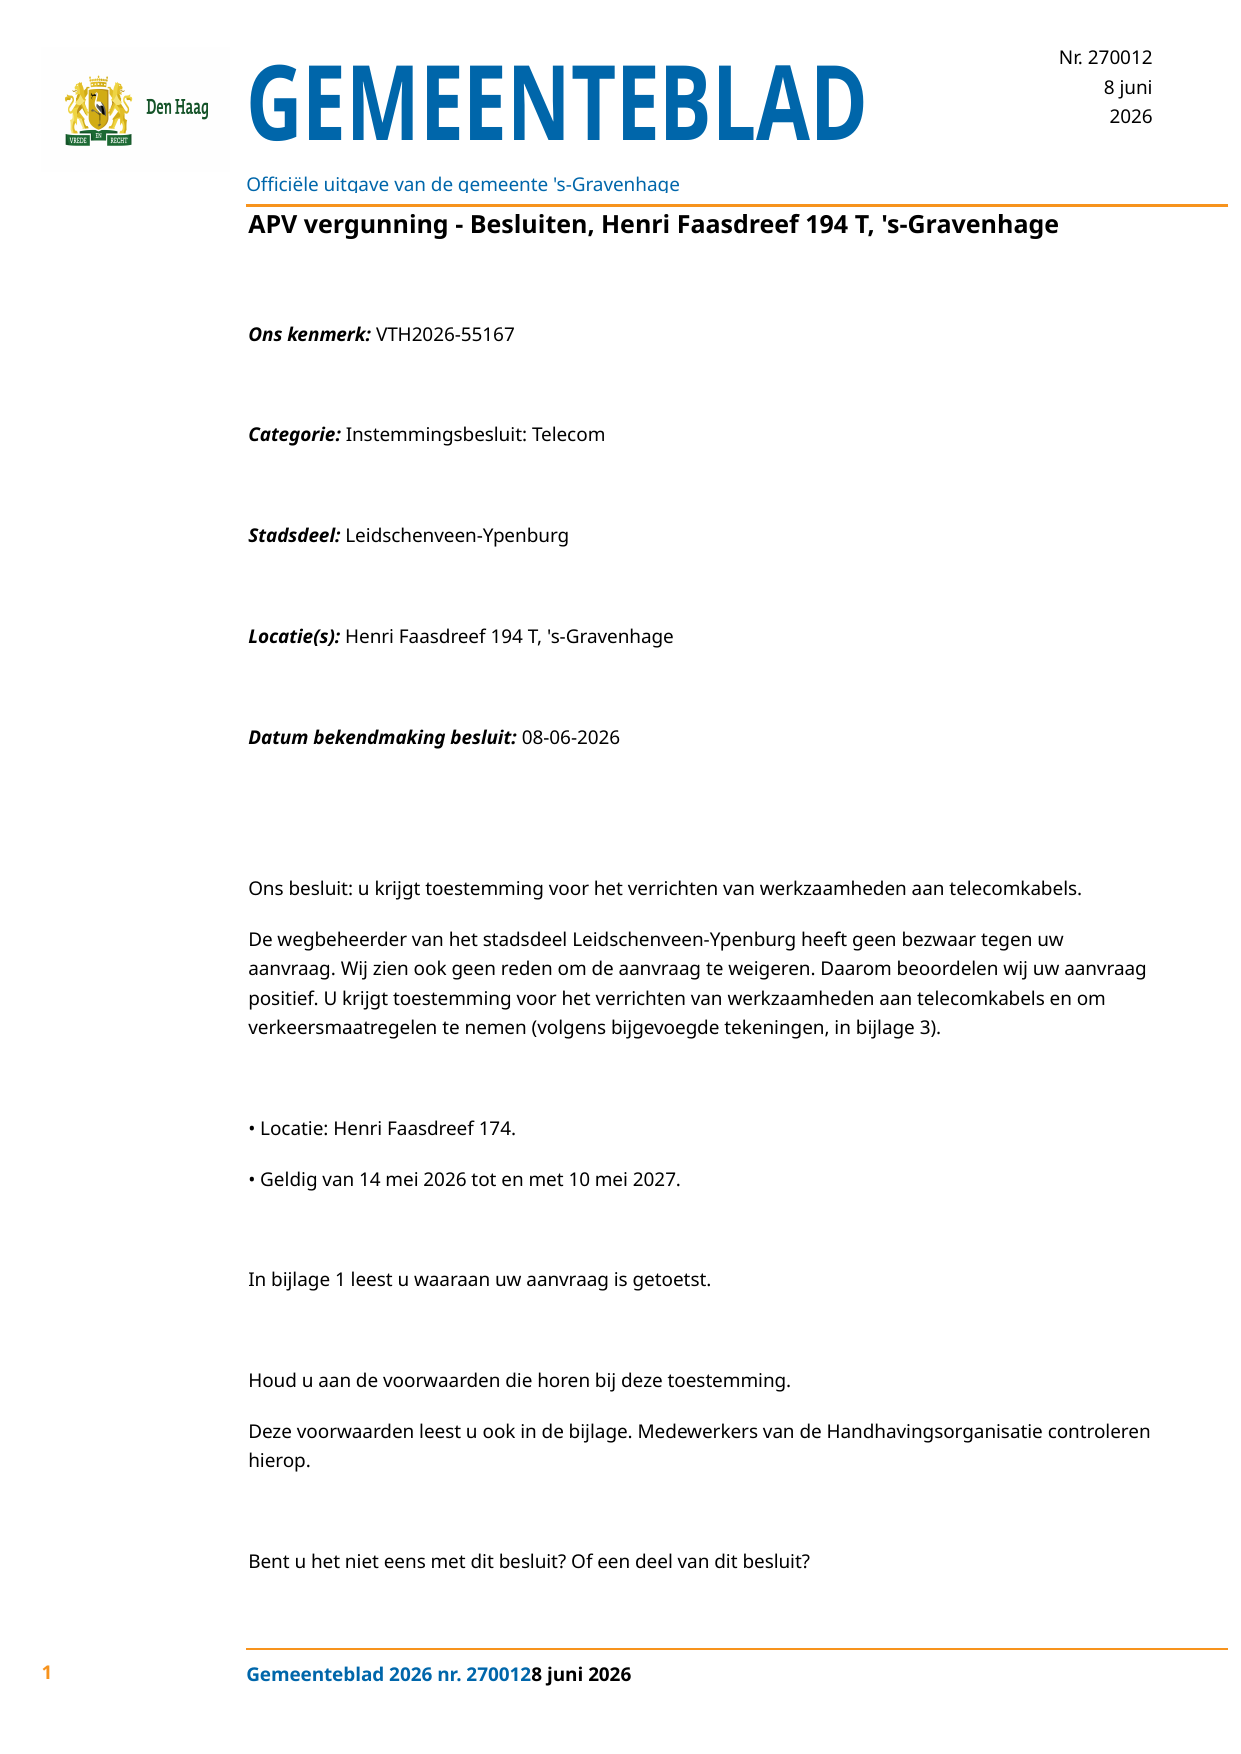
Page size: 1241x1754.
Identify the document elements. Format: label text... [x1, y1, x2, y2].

text Datum bekendmaking besluit: 08-06-2026 [248, 724, 1152, 750]
text APV vergunning - Besluiten, Henri Faasdreef 194 T, 's-Gravenhage [248, 207, 1152, 241]
text Stadsdeel: Leidschenveen-Ypenburg [248, 522, 1152, 548]
text • Geldig van 14 mei 2026 tot en met 10 mei 2027. [248, 1166, 1152, 1191]
text Bent u het niet eens met dit besluit? Of een deel van dit besluit? [248, 1548, 1152, 1574]
text Ons kenmerk: VTH2026-55167 [248, 321, 1152, 346]
text Locatie(s): Henri Faasdreef 194 T, 's-Gravenhage [248, 623, 1152, 649]
text • Locatie: Henri Faasdreef 174. [248, 1115, 1152, 1141]
text In bijlage 1 leest u waaraan uw aanvraag is getoetst. [248, 1267, 1152, 1292]
text De wegbeheerder van het stadsdeel Leidschenveen-Ypenburg heeft geen bezwaar tegen uw aanvraag. Wij zien ook geen reden om de aanvraag te weigeren. Daarom beoordelen wij uw aanvraag positief. U krijgt toestemming voor het verrichten van werkzaamheden aan telecomkabels en om verkeersmaatregelen te nemen (volgens bijgevoegde tekeningen, in bijlage 3). [248, 926, 1152, 1040]
text Deze voorwaarden leest u ook in de bijlage. Medewerkers van de Handhavingsorganisatie controleren hierop. [248, 1418, 1152, 1473]
picture [41, 47, 231, 172]
text Ons besluit: u krijgt toestemming voor het verrichten van werkzaamheden aan telecomkabels. [248, 875, 1152, 901]
text Categorie: Instemmingsbesluit: Telecom [248, 422, 1152, 447]
text Houd u aan de voorwaarden die horen bij deze toestemming. [248, 1367, 1152, 1393]
